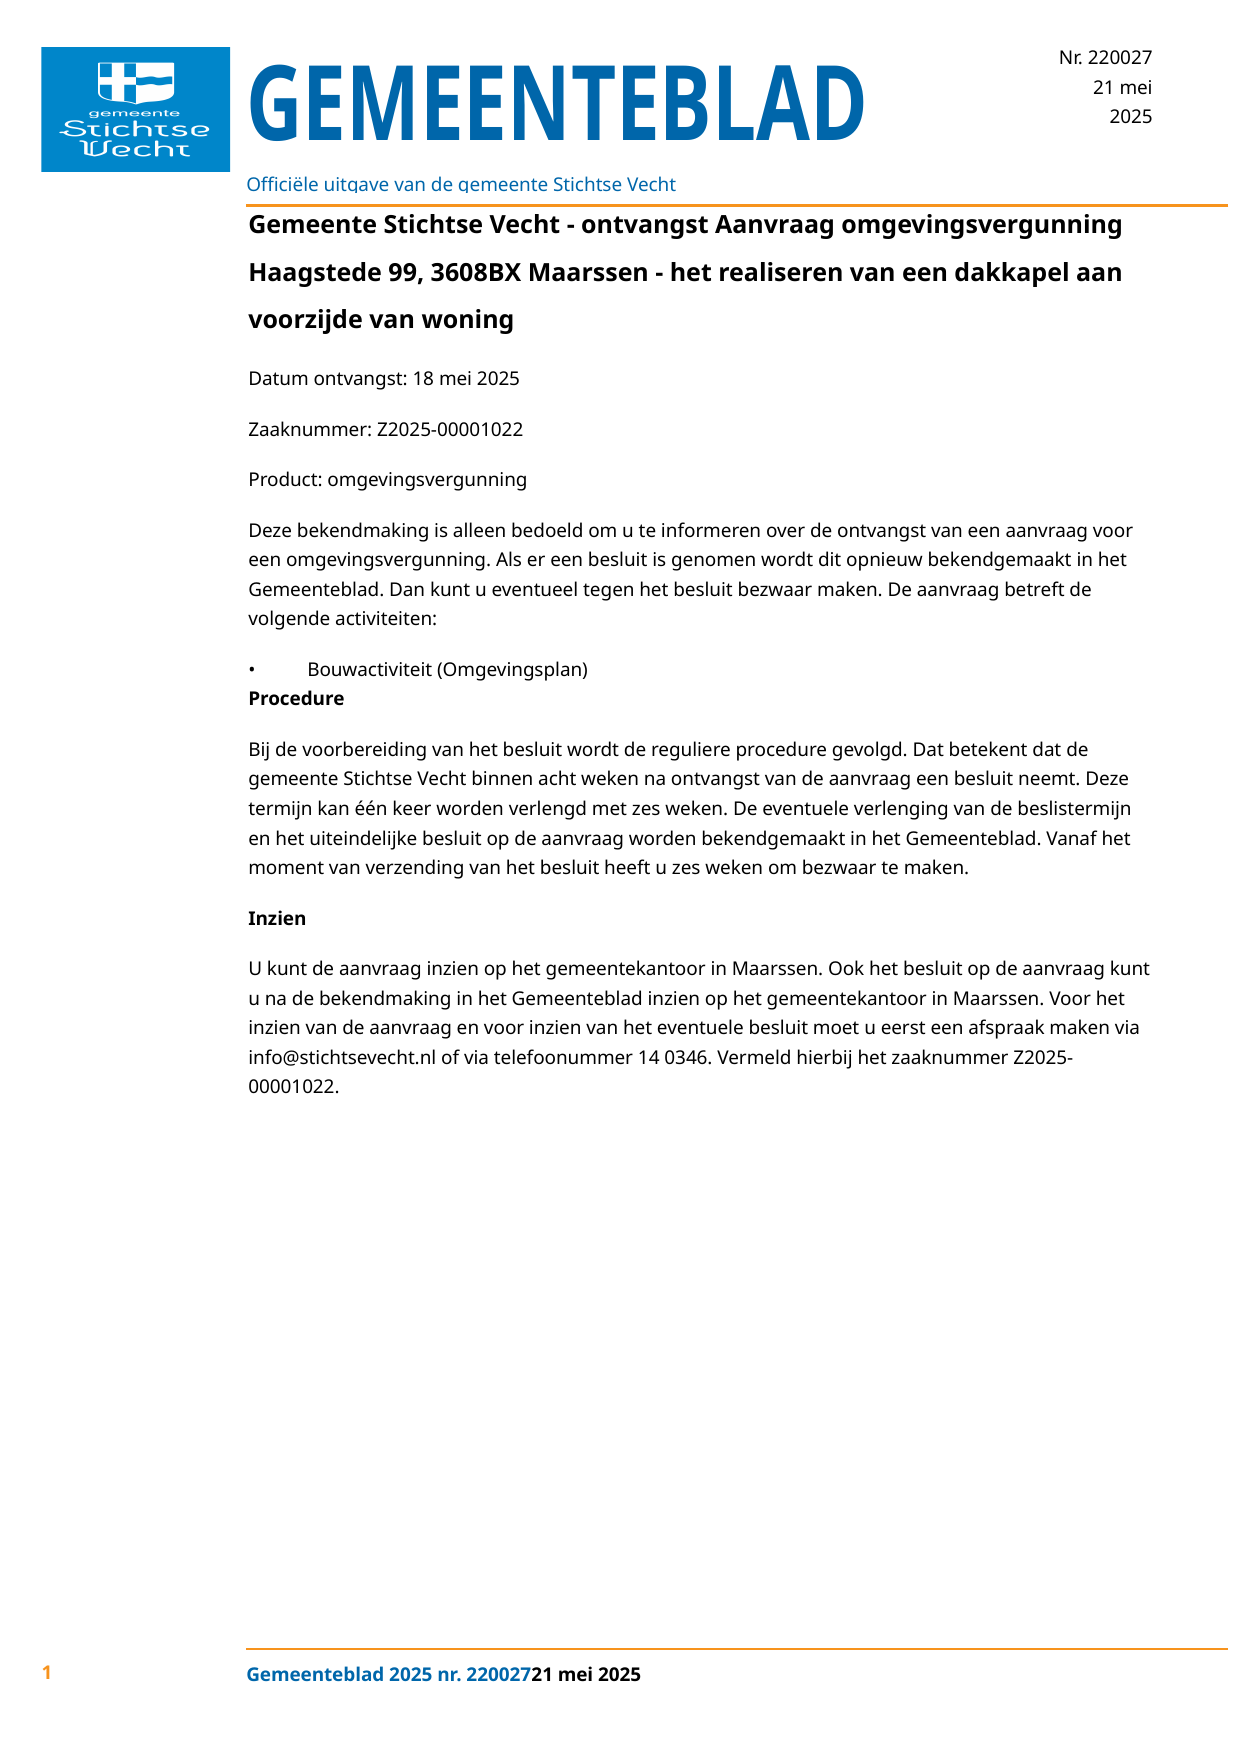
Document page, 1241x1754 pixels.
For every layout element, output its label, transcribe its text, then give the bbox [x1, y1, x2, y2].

picture [137, 63, 174, 103]
text Deze bekendmaking is alleen bedoeld om u te informeren over de ontvangst van een aanvraag voor een omgevingsvergunning. Als er een besluit is genomen wordt dit opnieuw bekendgemaakt in het Gemeenteblad. Dan kunt u eventueel tegen het besluit bezwaar maken. De aanvraag betreft de volgende activiteiten: [248, 517, 1152, 631]
text Product: omgevingsvergunning [248, 466, 1152, 492]
text U kunt de aanvraag inzien op het gemeentekantoor in Maarssen. Ook het besluit op de aanvraag kunt u na de bekendmaking in het Gemeenteblad inzien op het gemeentekantoor in Maarssen. Voor het inzien van de aanvraag en voor inzien van het eventuele besluit moet u eerst een afspraak maken via info@stichtsevecht.nl of via telefoonummer 14 0346. Vermeld hierbij het zaaknummer Z2025-00001022. [248, 955, 1152, 1099]
text Zaaknummer: Z2025-00001022 [248, 416, 1152, 442]
picture [99, 63, 135, 101]
text Datum ontvangst: 18 mei 2025 [248, 366, 1152, 391]
list Bouwactiviteit (Omgevingsplan) [248, 656, 1152, 682]
text Gemeente Stichtse Vecht - ontvangst Aanvraag omgevingsvergunning Haagstede 99, 3608BX Maarssen - het realiseren van een dakkapel aan voorzijde van woning [248, 207, 1152, 336]
text Inzien [248, 905, 1152, 930]
text Procedure [248, 686, 1152, 711]
text Bij de voorbereiding van het besluit wordt de reguliere procedure gevolgd. Dat betekent dat de gemeente Stichtse Vecht binnen acht weken na ontvangst van de aanvraag een besluit neemt. Deze termijn kan één keer worden verlengd met zes weken. De eventuele verlenging van de beslistermijn en het uiteindelijke besluit op de aanvraag worden bekendgemaakt in het Gemeenteblad. Vanaf het moment van verzending van het besluit heeft u zes weken om bezwaar te maken. [248, 736, 1152, 880]
